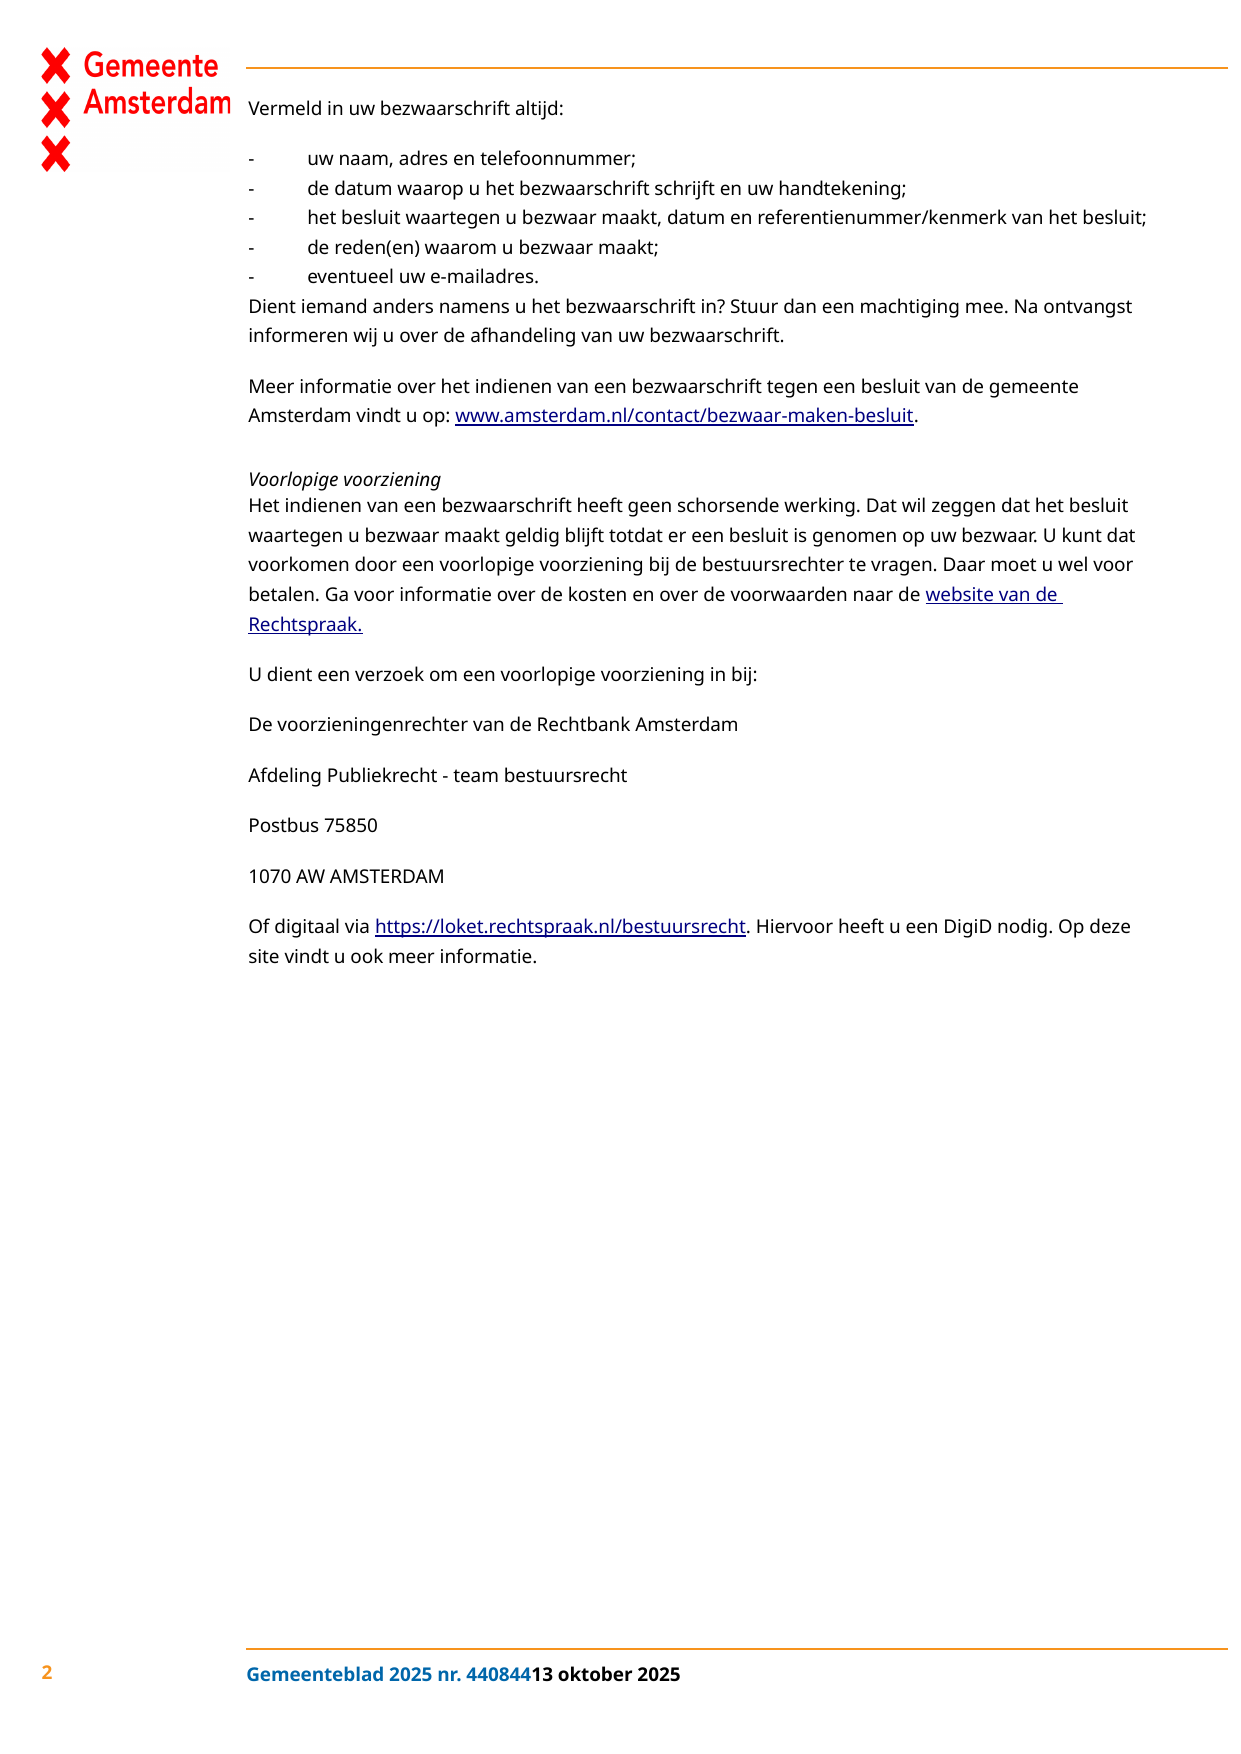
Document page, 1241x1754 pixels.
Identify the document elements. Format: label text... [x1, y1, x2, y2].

text De voorzieningenrechter van de Rechtbank Amsterdam [248, 712, 1152, 737]
text U dient een verzoek om een voorlopige voorziening in bij: [248, 661, 1152, 687]
text Voorlopige voorziening [248, 467, 1152, 492]
text Meer informatie over het indienen van een bezwaarschrift tegen een besluit van de gemeente Amsterdam vindt u op: www.amsterdam.nl/contact/bezwaar-maken-besluit. [248, 373, 1152, 428]
text Postbus 75850 [248, 812, 1152, 838]
text Of digitaal via https://loket.rechtspraak.nl/bestuursrecht. Hiervoor heeft u een DigiD nodig. Op deze site vindt u ook meer informatie. [248, 913, 1152, 968]
picture [41, 47, 231, 172]
text 1070 AW AMSTERDAM [248, 863, 1152, 888]
text Vermeld in uw bezwaarschrift altijd: [248, 95, 1152, 121]
list uw naam, adres en telefoonnummer; [248, 145, 1152, 171]
text Afdeling Publiekrecht - team bestuursrecht [248, 762, 1152, 788]
text Het indienen van een bezwaarschrift heeft geen schorsende werking. Dat wil zeggen dat het besluit waartegen u bezwaar maakt geldig blijft totdat er een besluit is genomen op uw bezwaar. U kunt dat voorkomen door een voorlopige voorziening bij de bestuursrechter te vragen. Daar moet u wel voor betalen. Ga voor informatie over de kosten en over de voorwaarden naar de website van de Rechtspraak. [248, 492, 1152, 636]
list de datum waarop u het bezwaarschrift schrijft en uw handtekening; [248, 175, 1152, 201]
list eventueel uw e-mailadres. [248, 263, 1152, 289]
text Dient iemand anders namens u het bezwaarschrift in? Stuur dan een machtiging mee. Na ontvangst informeren wij u over de afhandeling van uw bezwaarschrift. [248, 293, 1152, 348]
list de reden(en) waarom u bezwaar maakt; [248, 234, 1152, 260]
list het besluit waartegen u bezwaar maakt, datum en referentienummer/kenmerk van het besluit; [248, 204, 1152, 230]
